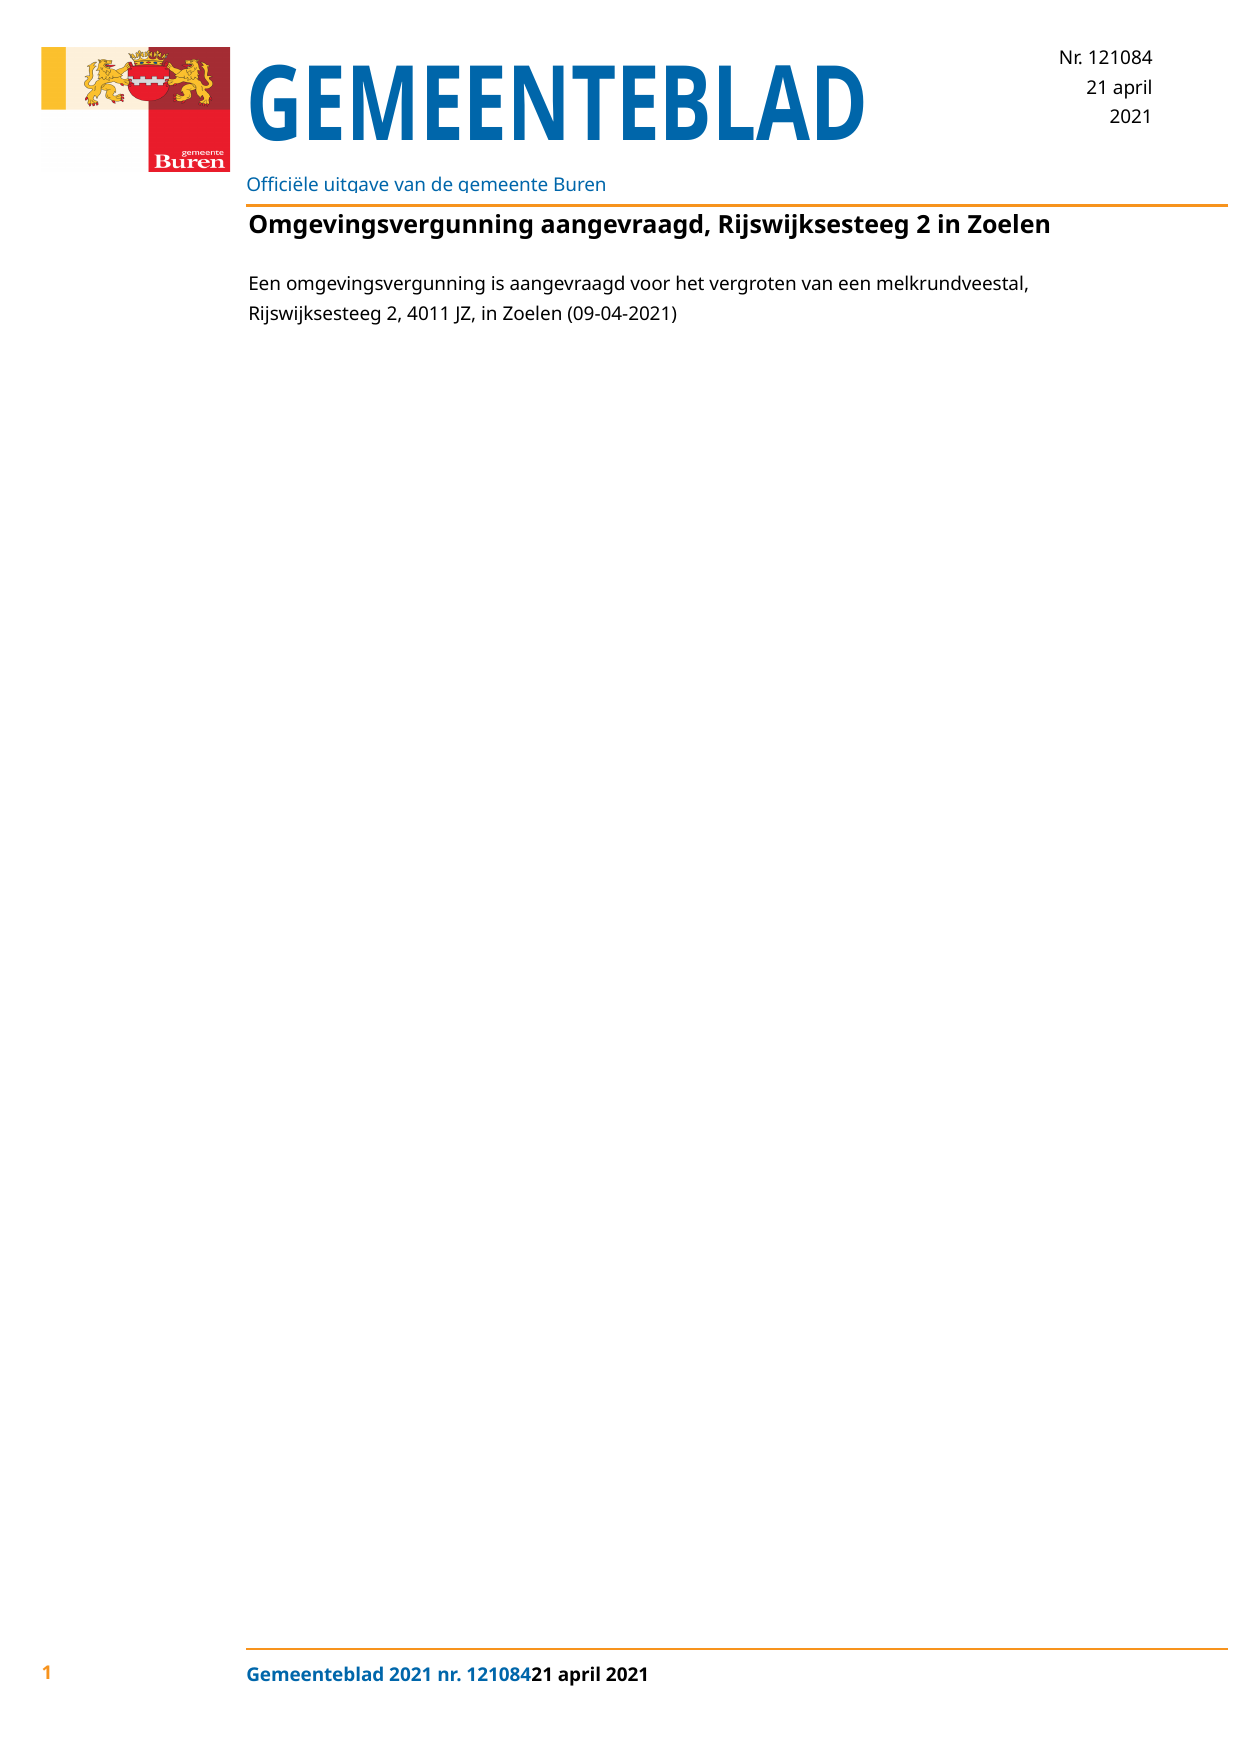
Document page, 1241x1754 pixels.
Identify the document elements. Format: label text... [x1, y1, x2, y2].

text Omgevingsvergunning aangevraagd, Rijswijksesteeg 2 in Zoelen [248, 207, 1152, 241]
text Een omgevingsvergunning is aangevraagd voor het vergroten van een melkrundveestal, Rijswijksesteeg 2, 4011 JZ, in Zoelen (09-04-2021) [248, 270, 1152, 326]
picture [41, 47, 231, 172]
